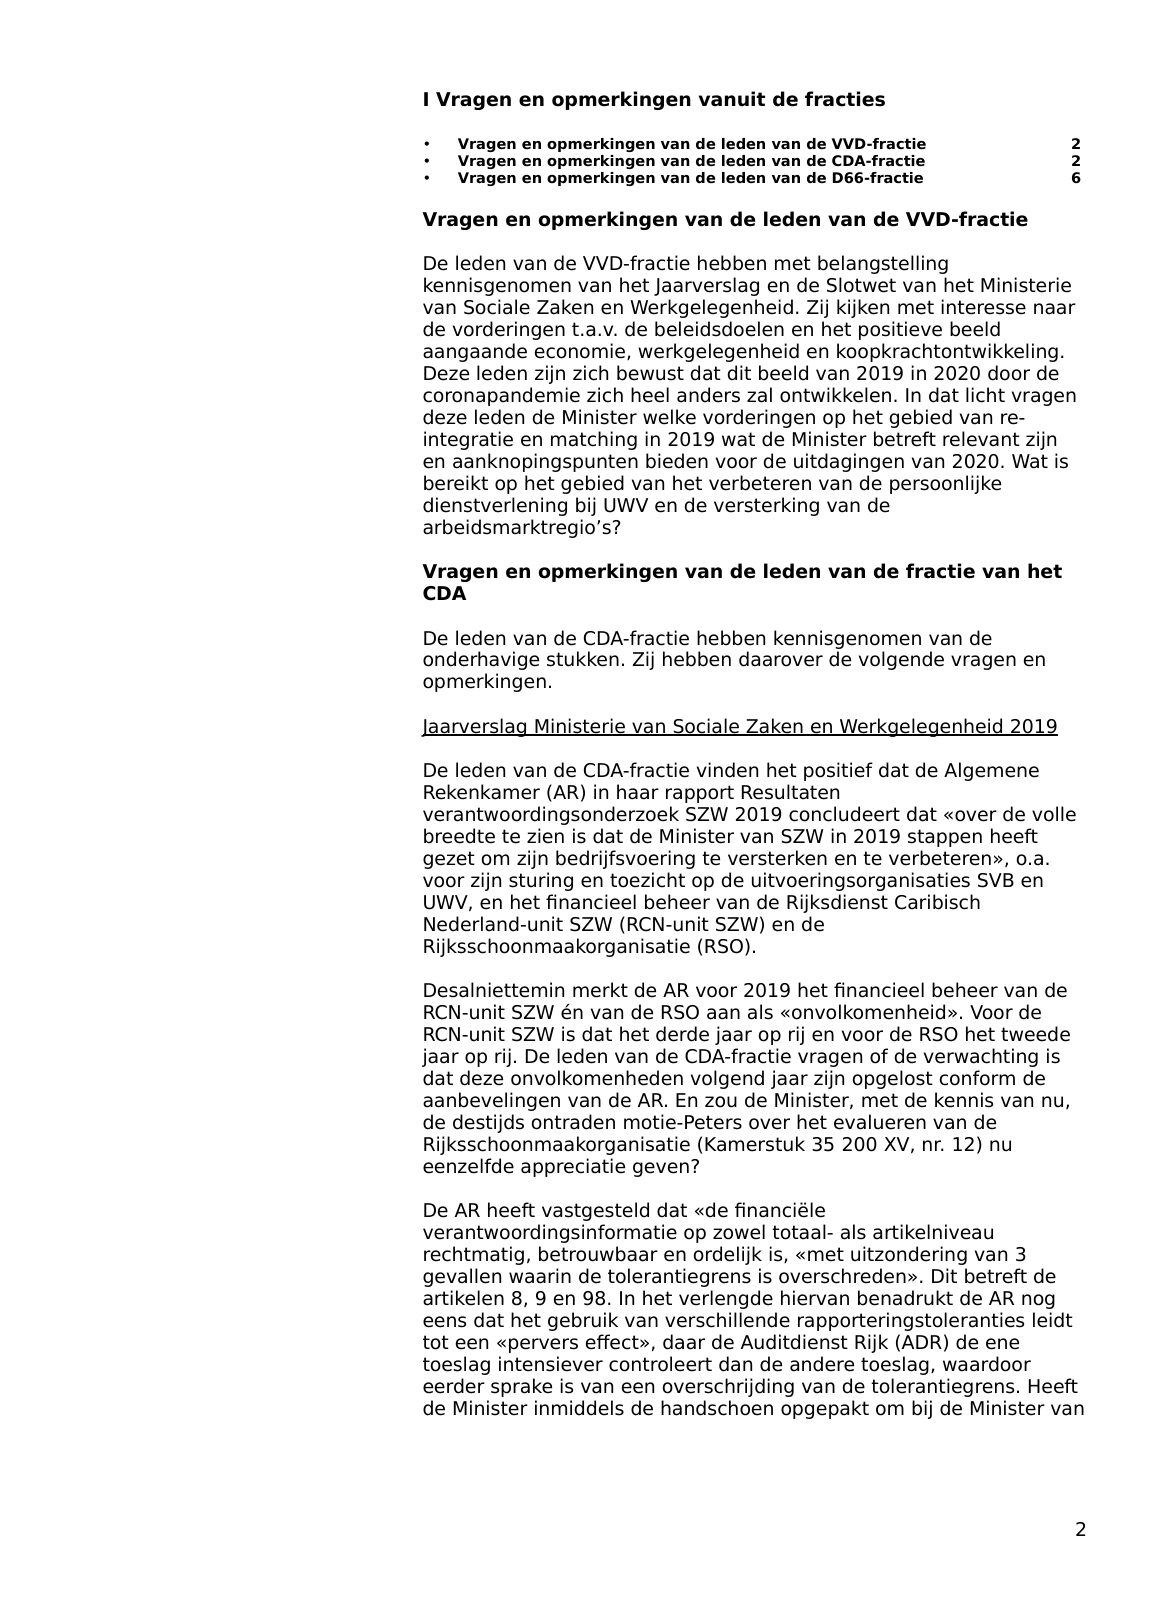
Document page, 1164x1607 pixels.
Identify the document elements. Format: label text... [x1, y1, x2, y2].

subtitle Vragen en opmerkingen van de leden van de VVD-fractie [422, 209, 1087, 231]
text De leden van de CDA-fractie vinden het positief dat de Algemene Rekenkamer (AR) in haar rapport Resultaten verantwoordingsonderzoek SZW 2019 concludeert dat «over de volle breedte te zien is dat de Minister van SZW in 2019 stappen heeft gezet om zijn bedrijfsvoering te versterken en te verbeteren», o.a. voor zijn sturing en toezicht op de uitvoeringsorganisaties SVB en UWV, en het financieel beheer van de Rijksdienst Caribisch Nederland-unit SZW (RCN-unit SZW) en de Rijksschoonmaakorganisatie (RSO). [422, 760, 1087, 957]
text De leden van de CDA-fractie hebben kennisgenomen van de onderhavige stukken. Zij hebben daarover de volgende vragen en opmerkingen. [422, 627, 1087, 693]
subtitle I Vragen en opmerkingen vanuit de fracties [422, 89, 1087, 111]
table_header • [422, 136, 452, 153]
table_cell 2 [1028, 153, 1087, 170]
table_cell • [422, 170, 452, 187]
text De AR heeft vastgesteld dat «de financiële verantwoordingsinformatie op zowel totaal- als artikelniveau rechtmatig, betrouwbaar en ordelijk is, «met uitzondering van 3 gevallen waarin de tolerantiegrens is overschreden». Dit betreft de artikelen 8, 9 en 98. In het verlengde hiervan benadrukt de AR nog eens dat het gebruik van verschillende rapporteringstoleranties leidt tot een «pervers effect», daar de Auditdienst Rijk (ADR) de ene toeslag intensiever controleert dan de andere toeslag, waardoor eerder sprake is van een overschrijding van de tolerantiegrens. Heeft de Minister inmiddels de handschoen opgepakt om bij de Minister van [422, 1200, 1087, 1419]
subtitle Vragen en opmerkingen van de leden van de fractie van het CDA [422, 561, 1087, 605]
table_cell • [422, 153, 452, 170]
text Desalniettemin merkt de AR voor 2019 het financieel beheer van de RCN-unit SZW én van de RSO aan als «onvolkomenheid». Voor de RCN-unit SZW is dat het derde jaar op rij en voor de RSO het tweede jaar op rij. De leden van de CDA-fractie vragen of de verwachting is dat deze onvolkomenheden volgend jaar zijn opgelost conform de aanbevelingen van de AR. En zou de Minister, met de kennis van nu, de destijds ontraden motie-Peters over het evalueren van de Rijksschoonmaakorganisatie (Kamerstuk 35 200 XV, nr. 12) nu eenzelfde appreciatie geven? [422, 980, 1087, 1177]
table_cell Vragen en opmerkingen van de leden van de CDA-fractie [452, 153, 1028, 170]
text De leden van de VVD-fractie hebben met belangstelling kennisgenomen van het Jaarverslag en de Slotwet van het Ministerie van Sociale Zaken en Werkgelegenheid. Zij kijken met interesse naar de vorderingen t.a.v. de beleidsdoelen en het positieve beeld aangaande economie, werkgelegenheid en koopkrachtontwikkeling. Deze leden zijn zich bewust dat dit beeld van 2019 in 2020 door de coronapandemie zich heel anders zal ontwikkelen. In dat licht vragen deze leden de Minister welke vorderingen op het gebied van re-integratie en matching in 2019 wat de Minister betreft relevant zijn en aanknopingspunten bieden voor de uitdagingen van 2020. Wat is bereikt op het gebied van het verbeteren van de persoonlijke dienstverlening bij UWV en de versterking van de arbeidsmarktregio’s? [422, 253, 1087, 539]
table_header 2 [1028, 136, 1087, 153]
table_cell 6 [1028, 170, 1087, 187]
subtitle Jaarverslag Ministerie van Sociale Zaken en Werkgelegenheid 2019 [422, 716, 1087, 737]
table_header Vragen en opmerkingen van de leden van de VVD-fractie [452, 136, 1028, 153]
table_cell Vragen en opmerkingen van de leden van de D66-fractie [452, 170, 1028, 187]
